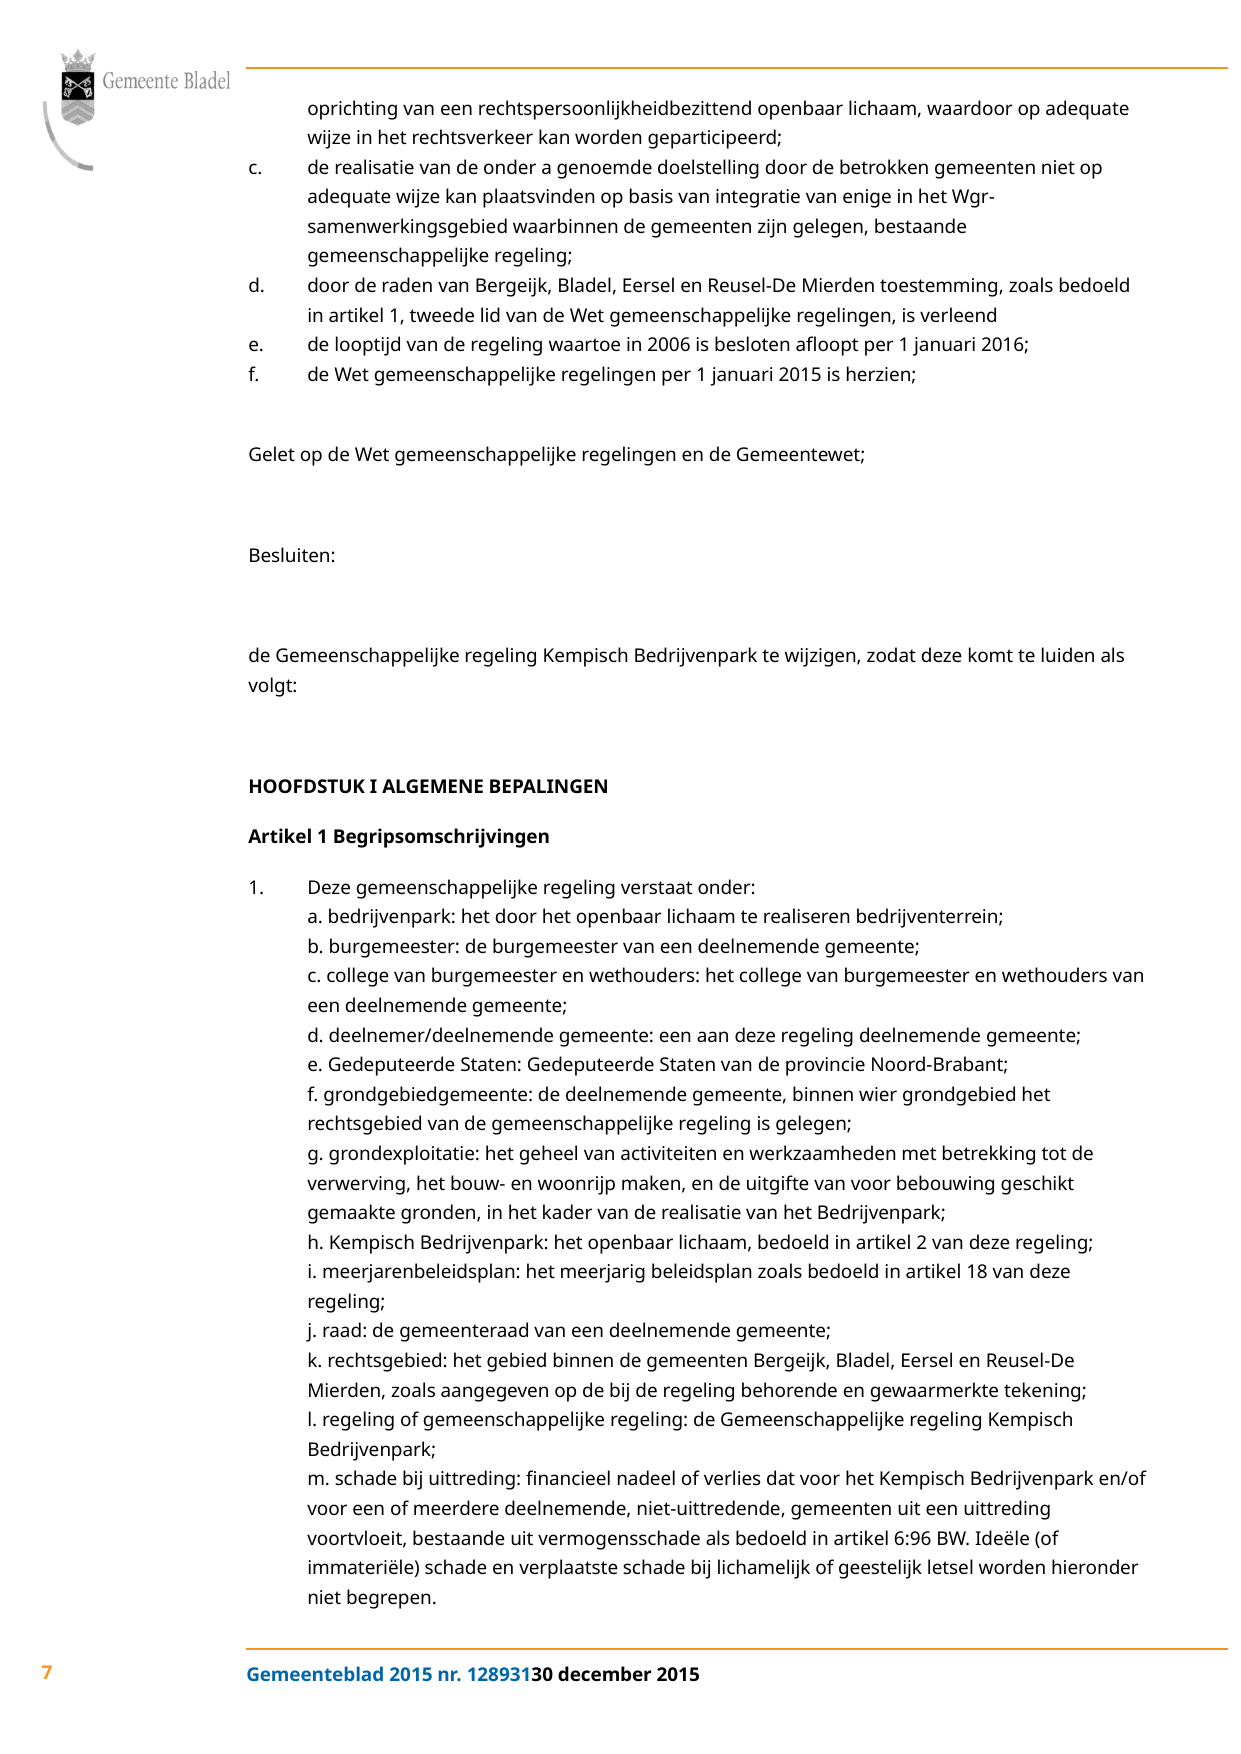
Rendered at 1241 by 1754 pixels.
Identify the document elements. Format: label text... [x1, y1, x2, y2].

text ­ [248, 592, 1152, 618]
list f. grondgebiedgemeente: de deelnemende gemeente, binnen wier grondgebied het rechtsgebied van de gemeenschappelijke regeling is gelegen; [248, 1081, 1152, 1136]
list de looptijd van de regeling waartoe in 2006 is besloten afloopt per 1 januari 2016; [248, 331, 1152, 357]
list j. raad: de gemeenteraad van een deelnemende gemeente; [248, 1318, 1152, 1343]
list h. Kempisch Bedrijvenpark: het openbaar lichaam, bedoeld in artikel 2 van deze regeling; [248, 1229, 1152, 1255]
text ­ [248, 723, 1152, 748]
list l. regeling of gemeenschappelijke regeling: de Gemeenschappelijke regeling Kempisch Bedrijvenpark; [248, 1406, 1152, 1462]
list i. meerjarenbeleidsplan: het meerjarig beleidsplan zoals bedoeld in artikel 18 van deze regeling; [248, 1258, 1152, 1314]
text HOOFDSTUK I ALGEMENE BEPALINGEN [248, 773, 1152, 799]
list de realisatie van de onder a genoemde doelstelling door de betrokken gemeenten niet op adequate wijze kan plaatsvinden op basis van integratie van enige in het Wgr-samenwerkingsgebied waarbinnen de gemeenten zijn gelegen, bestaande gemeenschappelijke regeling; [248, 154, 1152, 268]
list door de raden van Bergeijk, Bladel, Eersel en Reusel-De Mierden toestemming, zoals bedoeld in artikel 1, tweede lid van de Wet gemeenschappelijke regelingen, is verleend [248, 272, 1152, 328]
text Artikel 1 Begripsomschrijvingen [248, 823, 1152, 849]
list a. bedrijvenpark: het door het openbaar lichaam te realiseren bedrijventerrein; [248, 903, 1152, 929]
list m. schade bij uittreding: financieel nadeel of verlies dat voor het Kempisch Bedrijvenpark en/of voor een of meerdere deelnemende, niet-uittredende, gemeenten uit een uittreding voortvloeit, bestaande uit vermogensschade als bedoeld in artikel 6:96 BW. Ideële (of immateriële) schade en verplaatste schade bij lichamelijk of geestelijk letsel worden hieronder niet begrepen. [248, 1466, 1152, 1610]
list c. college van burgemeester en wethouders: het college van burgemeester en wethouders van een deelnemende gemeente; [248, 963, 1152, 1018]
text Besluiten: [248, 542, 1152, 568]
list oprichting van een rechtspersoonlijkheidbezittend openbaar lichaam, waardoor op adequate wijze in het rechtsverkeer kan worden geparticipeerd; [248, 95, 1152, 150]
list b. burgemeester: de burgemeester van een deelnemende gemeente; [248, 933, 1152, 959]
list e. Gedeputeerde Staten: Gedeputeerde Staten van de provincie Noord-Brabant; [248, 1051, 1152, 1077]
text Gelet op de Wet gemeenschappelijke regelingen en de Gemeentewet; [248, 441, 1152, 467]
list k. rechtsgebied: het gebied binnen de gemeenten Bergeijk, Bladel, Eersel en Reusel-De Mierden, zoals aangegeven op de bij de regeling behorende en gewaarmerkte tekening; [248, 1347, 1152, 1403]
text de Gemeenschappelijke regeling Kempisch Bedrijvenpark te wijzigen, zodat deze komt te luiden als volgt: [248, 643, 1152, 698]
list g. grondexploitatie: het geheel van activiteiten en werkzaamheden met betrekking tot de verwerving, het bouw- en woonrijp maken, en de uitgifte van voor bebouwing geschikt gemaakte gronden, in het kader van de realisatie van het Bedrijvenpark; [248, 1140, 1152, 1225]
list de Wet gemeenschappelijke regelingen per 1 januari 2015 is herzien; [248, 361, 1152, 387]
list Deze gemeenschappelijke regeling verstaat onder: [248, 874, 1152, 900]
picture [41, 47, 231, 172]
list d. deelnemer/deelnemende gemeente: een aan deze regeling deelnemende gemeente; [248, 1022, 1152, 1048]
